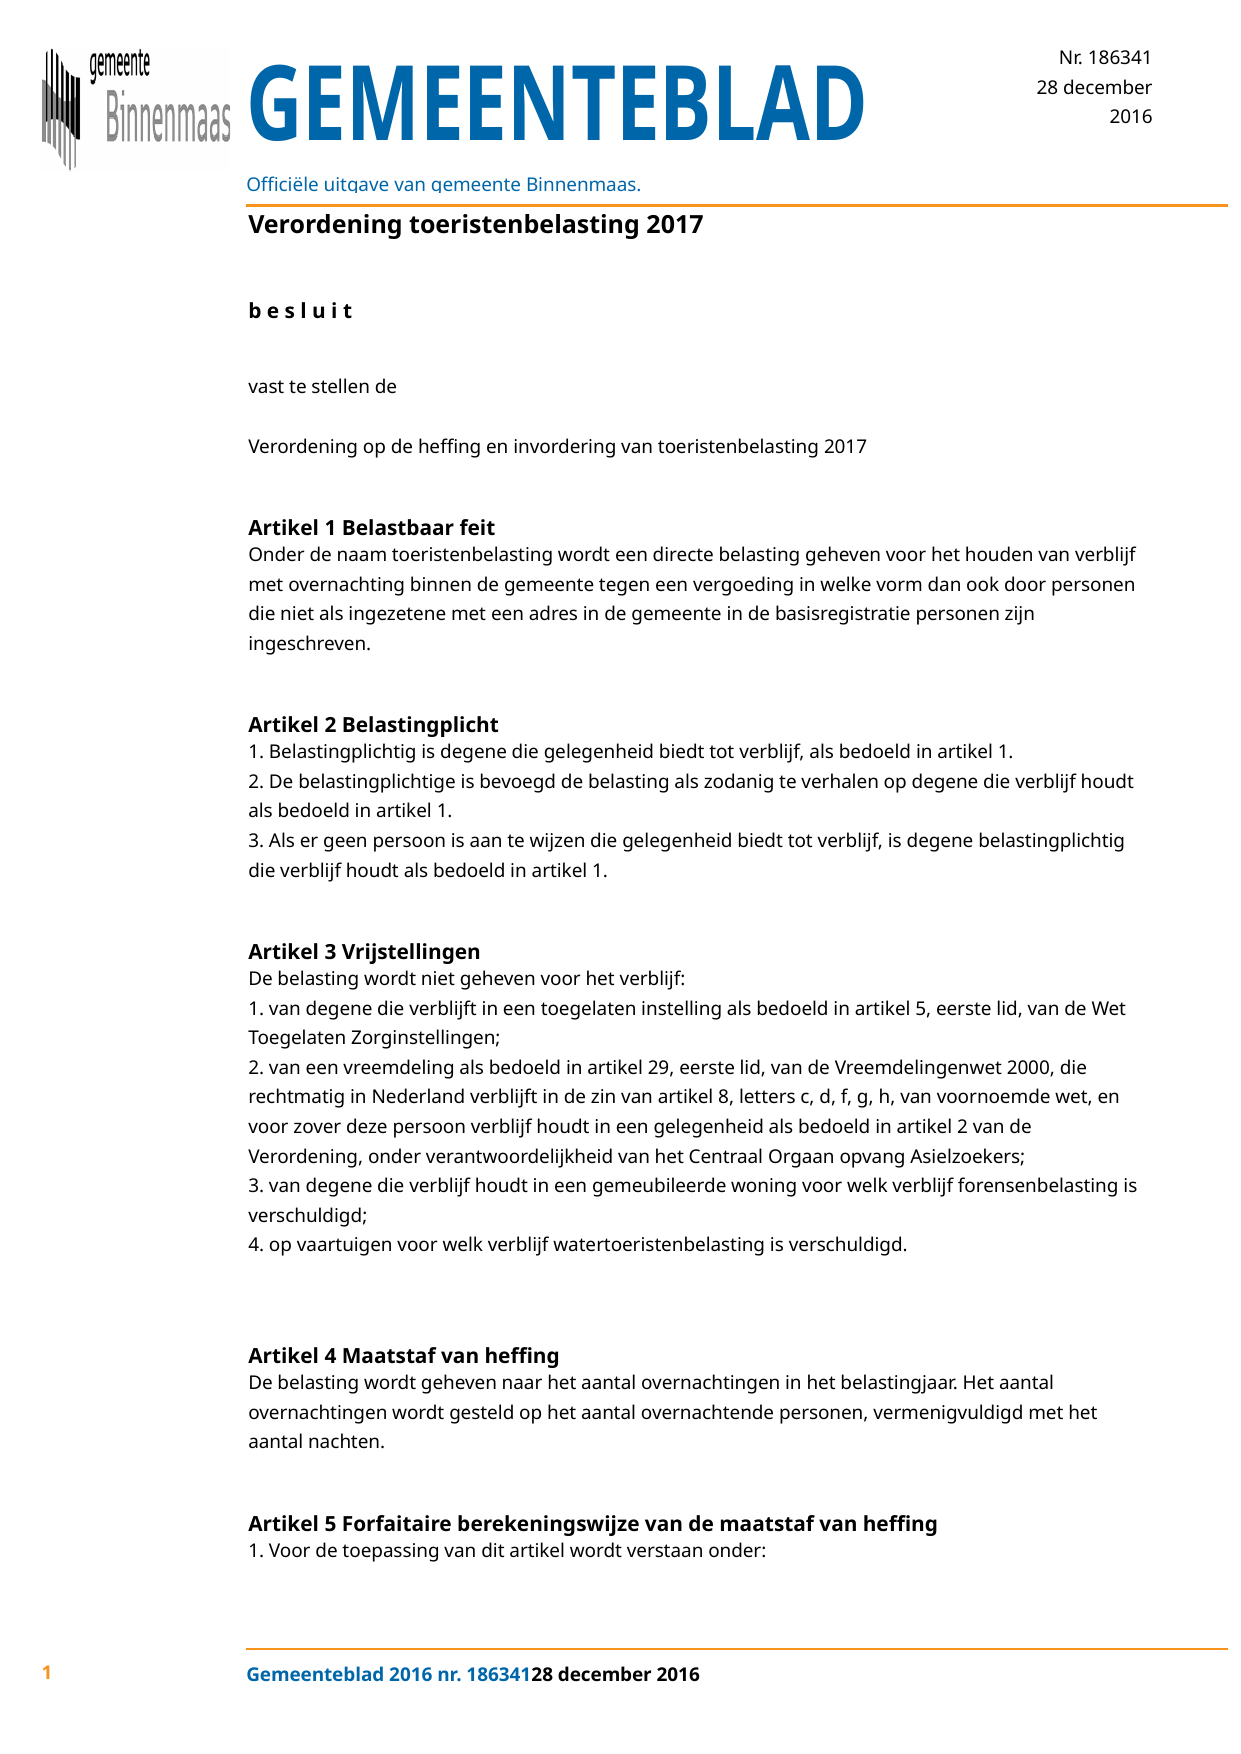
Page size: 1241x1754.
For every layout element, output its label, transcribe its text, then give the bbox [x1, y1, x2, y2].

text Artikel 1 Belastbaar feit [248, 513, 1152, 541]
text b e s l u i t [248, 296, 1152, 324]
text Onder de naam toeristenbelasting wordt een directe belasting geheven voor het houden van verblijf met overnachting binnen de gemeente tegen een vergoeding in welke vorm dan ook door personen die niet als ingezetene met een adres in de gemeente in de basisregistratie personen zijn ingeschreven. [248, 541, 1152, 656]
picture [41, 47, 231, 172]
text De belasting wordt niet geheven voor het verblijf: [248, 965, 1152, 991]
text 4. op vaartuigen voor welk verblijf watertoeristenbelasting is verschuldigd. [248, 1232, 1152, 1257]
text 1. Belastingplichtig is degene die gelegenheid biedt tot verblijf, als bedoeld in artikel 1. [248, 738, 1152, 764]
text Verordening op de heffing en invordering van toeristenbelasting 2017 [248, 433, 1152, 459]
text Artikel 2 Belastingplicht [248, 710, 1152, 738]
text 2. De belastingplichtige is bevoegd de belasting als zodanig te verhalen op degene die verblijf houdt als bedoeld in artikel 1. [248, 768, 1152, 823]
text Verordening toeristenbelasting 2017 [248, 207, 1152, 241]
text Artikel 3 Vrijstellingen [248, 937, 1152, 965]
text Artikel 4 Maatstaf van heffing [248, 1341, 1152, 1369]
text vast te stellen de [248, 374, 1152, 399]
text De belasting wordt geheven naar het aantal overnachtingen in het belastingjaar. Het aantal overnachtingen wordt gesteld op het aantal overnachtende personen, vermenigvuldigd met het aantal nachten. [248, 1369, 1152, 1454]
text 3. Als er geen persoon is aan te wijzen die gelegenheid biedt tot verblijf, is degene belastingplichtig die verblijf houdt als bedoeld in artikel 1. [248, 827, 1152, 883]
text 3. van degene die verblijf houdt in een gemeubileerde woning voor welk verblijf forensenbelasting is verschuldigd; [248, 1172, 1152, 1228]
text 1. Voor de toepassing van dit artikel wordt verstaan onder: [248, 1537, 1152, 1563]
text 1. van degene die verblijft in een toegelaten instelling als bedoeld in artikel 5, eerste lid, van de Wet Toegelaten Zorginstellingen; [248, 995, 1152, 1050]
text Artikel 5 Forfaitaire berekeningswijze van de maatstaf van heffing [248, 1509, 1152, 1537]
text 2. van een vreemdeling als bedoeld in artikel 29, eerste lid, van de Vreemdelingenwet 2000, die rechtmatig in Nederland verblijft in de zin van artikel 8, letters c, d, f, g, h, van voornoemde wet, en voor zover deze persoon verblijf houdt in een gelegenheid als bedoeld in artikel 2 van de Verordening, onder verantwoordelijkheid van het Centraal Orgaan opvang Asielzoekers; [248, 1054, 1152, 1168]
